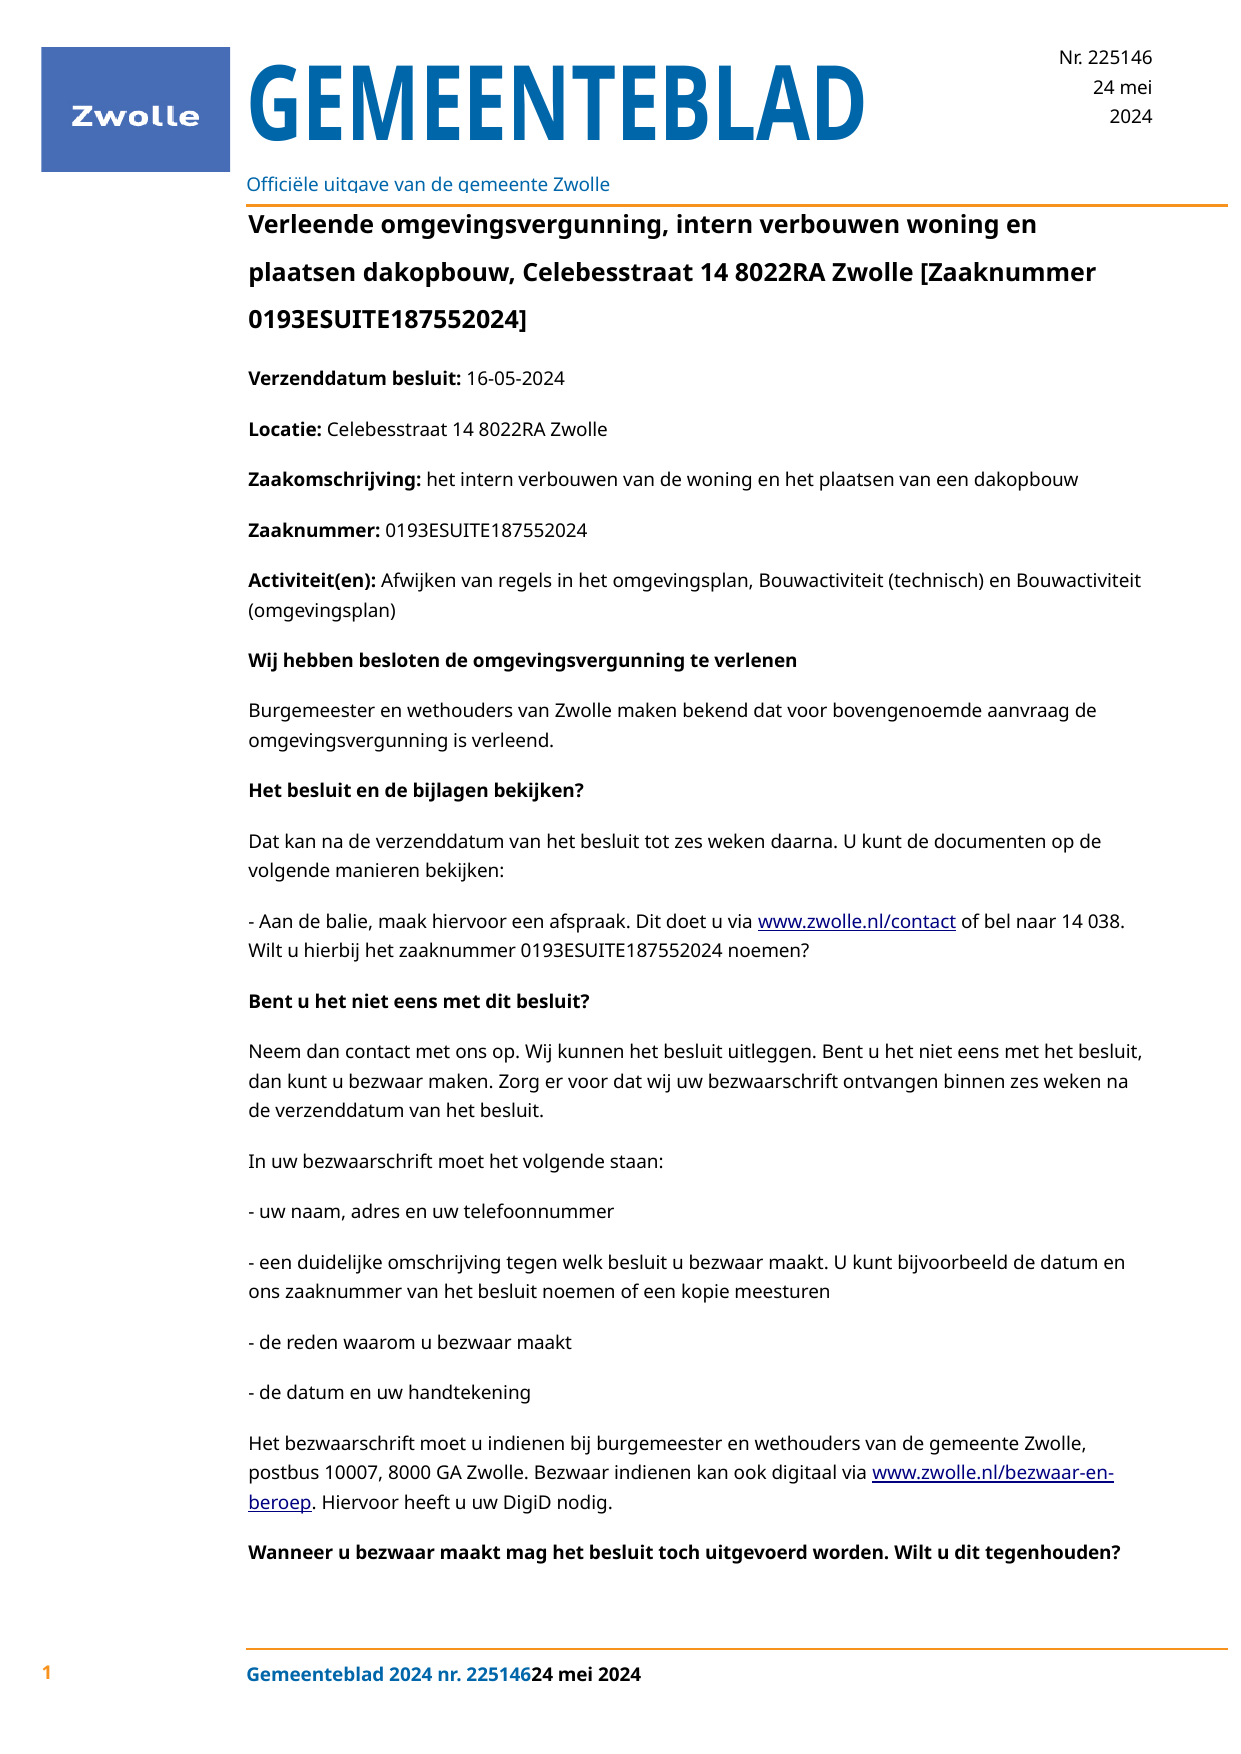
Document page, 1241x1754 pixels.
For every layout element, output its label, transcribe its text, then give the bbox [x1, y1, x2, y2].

picture [41, 47, 231, 172]
text - de reden waarom u bezwaar maakt [248, 1329, 1152, 1354]
text - een duidelijke omschrijving tegen welk besluit u bezwaar maakt. U kunt bijvoorbeeld de datum en ons zaaknummer van het besluit noemen of een kopie meesturen [248, 1249, 1152, 1304]
text Burgemeester en wethouders van Zwolle maken bekend dat voor bovengenoemde aanvraag de omgevingsvergunning is verleend. [248, 698, 1152, 753]
text - uw naam, adres en uw telefoonnummer [248, 1198, 1152, 1224]
text Locatie: Celebesstraat 14 8022RA Zwolle [248, 416, 1152, 442]
text Het bezwaarschrift moet u indienen bij burgemeester en wethouders van de gemeente Zwolle, postbus 10007, 8000 GA Zwolle. Bezwaar indienen kan ook digitaal via www.zwolle.nl/bezwaar-en-beroep. Hiervoor heeft u uw DigiD nodig. [248, 1430, 1152, 1514]
text Bent u het niet eens met dit besluit? [248, 988, 1152, 1014]
text In uw bezwaarschrift moet het volgende staan: [248, 1148, 1152, 1174]
text Zaaknummer: 0193ESUITE187552024 [248, 517, 1152, 542]
text Verleende omgevingsvergunning, intern verbouwen woning en plaatsen dakopbouw, Celebesstraat 14 8022RA Zwolle [Zaaknummer 0193ESUITE187552024] [248, 207, 1152, 336]
text Activiteit(en): Afwijken van regels in het omgevingsplan, Bouwactiviteit (technisch) en Bouwactiviteit (omgevingsplan) [248, 567, 1152, 622]
text - de datum en uw handtekening [248, 1379, 1152, 1405]
text Dat kan na de verzenddatum van het besluit tot zes weken daarna. U kunt de documenten op de volgende manieren bekijken: [248, 828, 1152, 883]
text Zaakomschrijving: het intern verbouwen van de woning en het plaatsen van een dakopbouw [248, 466, 1152, 492]
text Verzenddatum besluit: 16-05-2024 [248, 366, 1152, 391]
text - Aan de balie, maak hiervoor een afspraak. Dit doet u via www.zwolle.nl/contact of bel naar 14 038. Wilt u hierbij het zaaknummer 0193ESUITE187552024 noemen? [248, 908, 1152, 963]
text Wij hebben besloten de omgevingsvergunning te verlenen [248, 647, 1152, 673]
text Wanneer u bezwaar maakt mag het besluit toch uitgevoerd worden. Wilt u dit tegenhouden? [248, 1539, 1152, 1565]
text Neem dan contact met ons op. Wij kunnen het besluit uitleggen. Bent u het niet eens met het besluit, dan kunt u bezwaar maken. Zorg er voor dat wij uw bezwaarschrift ontvangen binnen zes weken na de verzenddatum van het besluit. [248, 1038, 1152, 1123]
text Het besluit en de bijlagen bekijken? [248, 778, 1152, 803]
